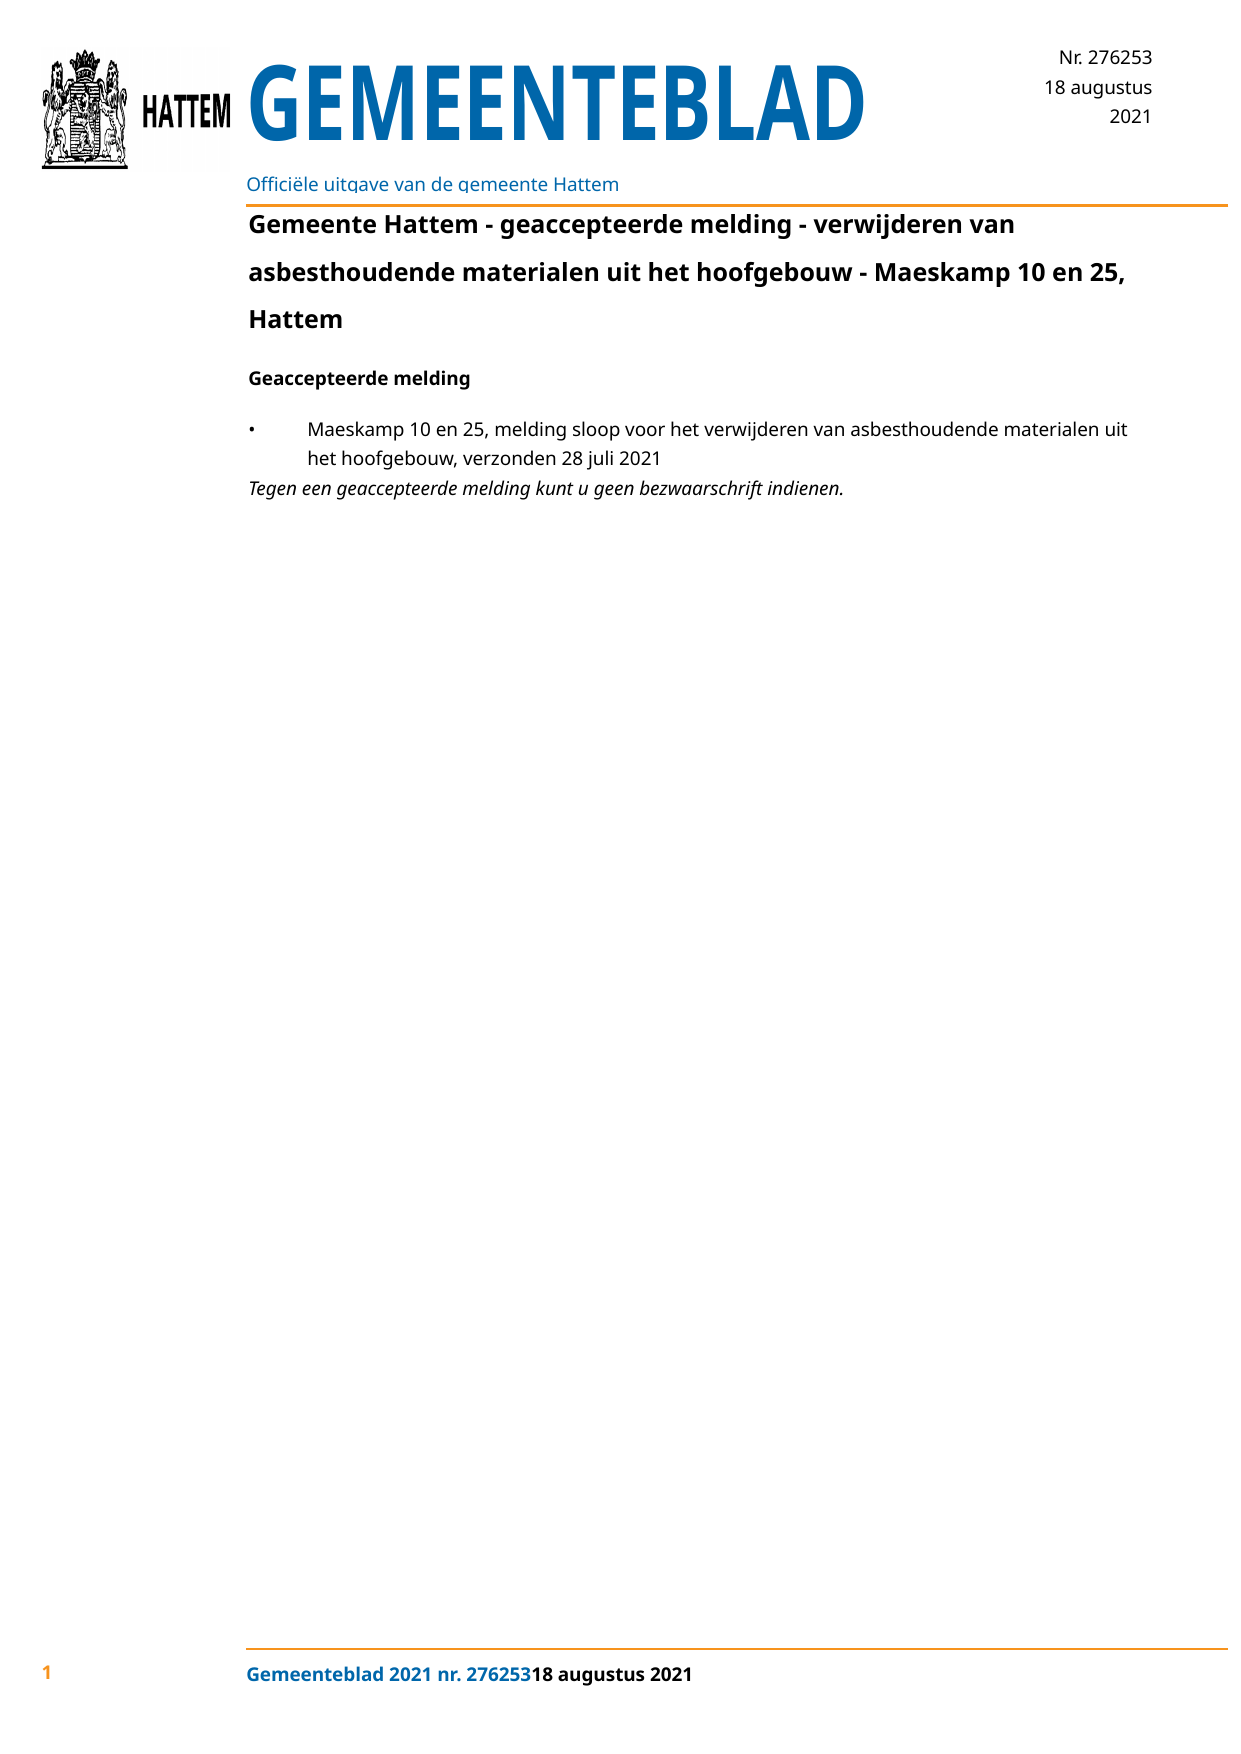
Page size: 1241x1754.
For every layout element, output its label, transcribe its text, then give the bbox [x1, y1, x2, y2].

text Gemeente Hattem - geaccepteerde melding - verwijderen van asbesthoudende materialen uit het hoofgebouw - Maeskamp 10 en 25, Hattem [248, 207, 1152, 336]
list Maeskamp 10 en 25, melding sloop voor het verwijderen van asbesthoudende materialen uit het hoofgebouw, verzonden 28 juli 2021 [248, 416, 1152, 471]
text Geaccepteerde melding [248, 366, 1152, 391]
picture [41, 47, 231, 172]
text Tegen een geaccepteerde melding kunt u geen bezwaarschrift indienen. [248, 475, 1152, 501]
